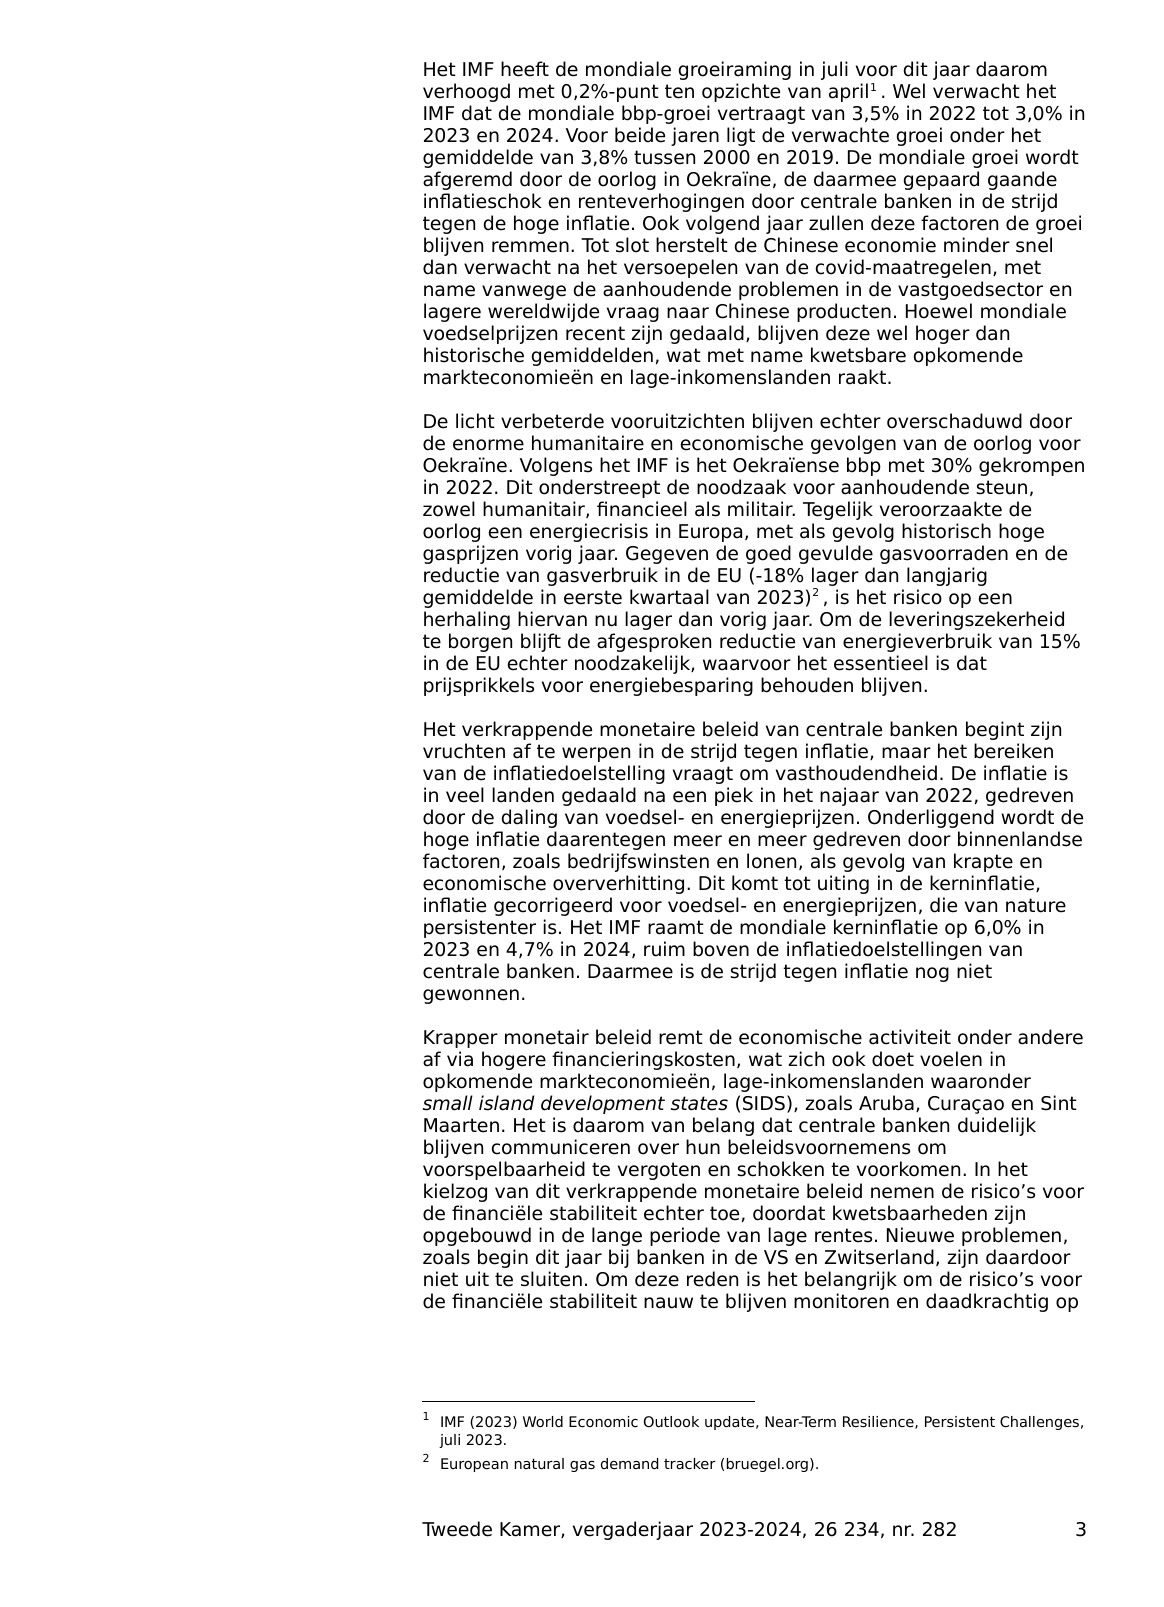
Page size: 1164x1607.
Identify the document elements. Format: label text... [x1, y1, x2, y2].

text De licht verbeterde vooruitzichten blijven echter overschaduwd door de enorme humanitaire en economische gevolgen van de oorlog voor Oekraïne. Volgens het IMF is het Oekraïense bbp met 30% gekrompen in 2022. Dit onderstreept de noodzaak voor aanhoudende steun, zowel humanitair, financieel als militair. Tegelijk veroorzaakte de oorlog een energiecrisis in Europa, met als gevolg historisch hoge gasprijzen vorig jaar. Gegeven de goed gevulde gasvoorraden en de reductie van gasverbruik in de EU (-18% lager dan langjarig gemiddelde in eerste kwartaal van 2023), is het risico op een herhaling hiervan nu lager dan vorig jaar. Om de leveringszekerheid te borgen blijft de afgesproken reductie van energieverbruik van 15% in de EU echter noodzakelijk, waarvoor het essentieel is dat prijsprikkels voor energiebesparing behouden blijven. [422, 411, 1087, 697]
text IMF (2023) World Economic Outlook update, Near-Term Resilience, Persistent Challenges, juli 2023. [422, 1410, 1087, 1449]
text Krapper monetair beleid remt de economische activiteit onder andere af via hogere financieringskosten, wat zich ook doet voelen in opkomende markteconomieën, lage-inkomenslanden waaronder small island development states (SIDS), zoals Aruba, Curaçao en Sint Maarten. Het is daarom van belang dat centrale banken duidelijk blijven communiceren over hun beleidsvoornemens om voorspelbaarheid te vergoten en schokken te voorkomen. In het kielzog van dit verkrappende monetaire beleid nemen de risico’s voor de financiële stabiliteit echter toe, doordat kwetsbaarheden zijn opgebouwd in de lange periode van lage rentes. Nieuwe problemen, zoals begin dit jaar bij banken in de VS en Zwitserland, zijn daardoor niet uit te sluiten. Om deze reden is het belangrijk om de risico’s voor de financiële stabiliteit nauw te blijven monitoren en daadkrachtig op [422, 1027, 1087, 1312]
text Het verkrappende monetaire beleid van centrale banken begint zijn vruchten af te werpen in de strijd tegen inflatie, maar het bereiken van de inflatiedoelstelling vraagt om vasthoudendheid. De inflatie is in veel landen gedaald na een piek in het najaar van 2022, gedreven door de daling van voedsel- en energieprijzen. Onderliggend wordt de hoge inflatie daarentegen meer en meer gedreven door binnenlandse factoren, zoals bedrijfswinsten en lonen, als gevolg van krapte en economische oververhitting. Dit komt tot uiting in de kerninflatie, inflatie gecorrigeerd voor voedsel- en energieprijzen, die van nature persistenter is. Het IMF raamt de mondiale kerninflatie op 6,0% in 2023 en 4,7% in 2024, ruim boven de inflatiedoelstellingen van centrale banken. Daarmee is de strijd tegen inflatie nog niet gewonnen. [422, 719, 1087, 1004]
text European natural gas demand tracker (bruegel.org). [422, 1452, 1087, 1474]
text Het IMF heeft de mondiale groeiraming in juli voor dit jaar daarom verhoogd met 0,2%-punt ten opzichte van april. Wel verwacht het IMF dat de mondiale bbp-groei vertraagt van 3,5% in 2022 tot 3,0% in 2023 en 2024. Voor beide jaren ligt de verwachte groei onder het gemiddelde van 3,8% tussen 2000 en 2019. De mondiale groei wordt afgeremd door de oorlog in Oekraïne, de daarmee gepaard gaande inflatieschok en renteverhogingen door centrale banken in de strijd tegen de hoge inflatie. Ook volgend jaar zullen deze factoren de groei blijven remmen. Tot slot herstelt de Chinese economie minder snel dan verwacht na het versoepelen van de covid-maatregelen, met name vanwege de aanhoudende problemen in de vastgoedsector en lagere wereldwijde vraag naar Chinese producten. Hoewel mondiale voedselprijzen recent zijn gedaald, blijven deze wel hoger dan historische gemiddelden, wat met name kwetsbare opkomende markteconomieën en lage-inkomenslanden raakt. [422, 59, 1087, 389]
